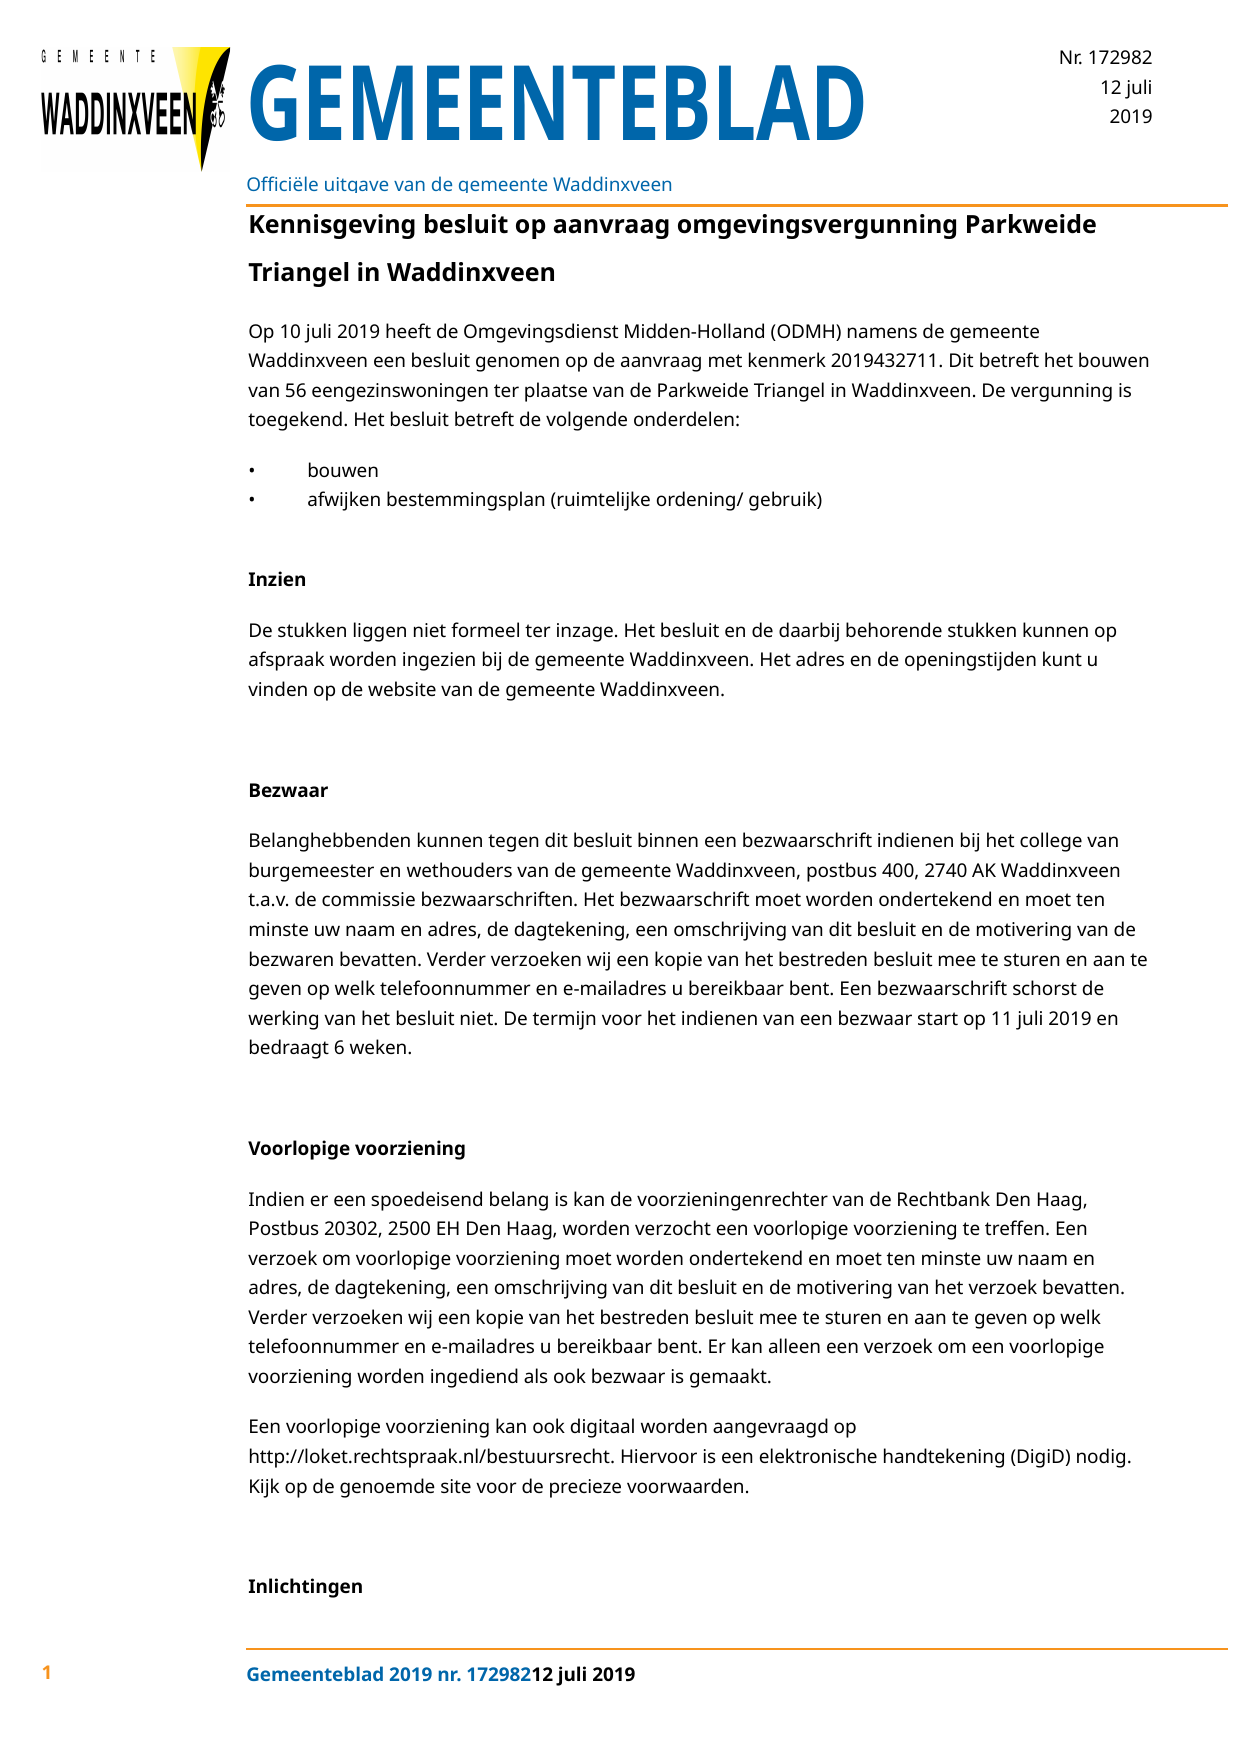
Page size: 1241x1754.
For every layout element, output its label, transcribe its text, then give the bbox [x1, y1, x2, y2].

list afwijken bestemmingsplan (ruimtelijke ordening/ gebruik) [248, 487, 1152, 512]
list bouwen [248, 457, 1152, 483]
text Belanghebbenden kunnen tegen dit besluit binnen een bezwaarschrift indienen bij het college van burgemeester en wethouders van de gemeente Waddinxveen, postbus 400, 2740 AK Waddinxveen t.a.v. de commissie bezwaarschriften. Het bezwaarschrift moet worden ondertekend en moet ten minste uw naam en adres, de dagtekening, een omschrijving van dit besluit en de motivering van de bezwaren bevatten. Verder verzoeken wij een kopie van het bestreden besluit mee te sturen en aan te geven op welk telefoonnummer en e-mailadres u bereikbaar bent. Een bezwaarschrift schorst de werking van het besluit niet. De termijn voor het indienen van een bezwaar start op 11 juli 2019 en bedraagt 6 weken. [248, 827, 1152, 1060]
text De stukken liggen niet formeel ter inzage. Het besluit en de daarbij behorende stukken kunnen op afspraak worden ingezien bij de gemeente Waddinxveen. Het adres en de openingstijden kunt u vinden op de website van de gemeente Waddinxveen. [248, 617, 1152, 702]
text Bezwaar [248, 777, 1152, 803]
text Voorlopige voorziening [248, 1135, 1152, 1161]
text Indien er een spoedeisend belang is kan de voorzieningenrechter van de Rechtbank Den Haag, Postbus 20302, 2500 EH Den Haag, worden verzocht een voorlopige voorziening te treffen. Een verzoek om voorlopige voorziening moet worden ondertekend en moet ten minste uw naam en adres, de dagtekening, een omschrijving van dit besluit en de motivering van het verzoek bevatten. Verder verzoeken wij een kopie van het bestreden besluit mee te sturen en aan te geven op welk telefoonnummer en e-mailadres u bereikbaar bent. Er kan alleen een verzoek om een voorlopige voorziening worden ingediend als ook bezwaar is gemaakt. [248, 1186, 1152, 1389]
text Een voorlopige voorziening kan ook digitaal worden aangevraagd op http://loket.rechtspraak.nl/bestuursrecht. Hiervoor is een elektronische handtekening (DigiD) nodig. Kijk op de genoemde site voor de precieze voorwaarden. [248, 1414, 1152, 1499]
picture [41, 47, 231, 172]
text Inzien [248, 567, 1152, 592]
text Op 10 juli 2019 heeft de Omgevingsdienst Midden-Holland (ODMH) namens de gemeente Waddinxveen een besluit genomen op de aanvraag met kenmerk 2019432711. Dit betreft het bouwen van 56 eengezinswoningen ter plaatse van de Parkweide Triangel in Waddinxveen. De vergunning is toegekend. Het besluit betreft de volgende onderdelen: [248, 318, 1152, 432]
text Inlichtingen [248, 1574, 1152, 1599]
text Kennisgeving besluit op aanvraag omgevingsvergunning Parkweide Triangel in Waddinxveen [248, 207, 1152, 288]
